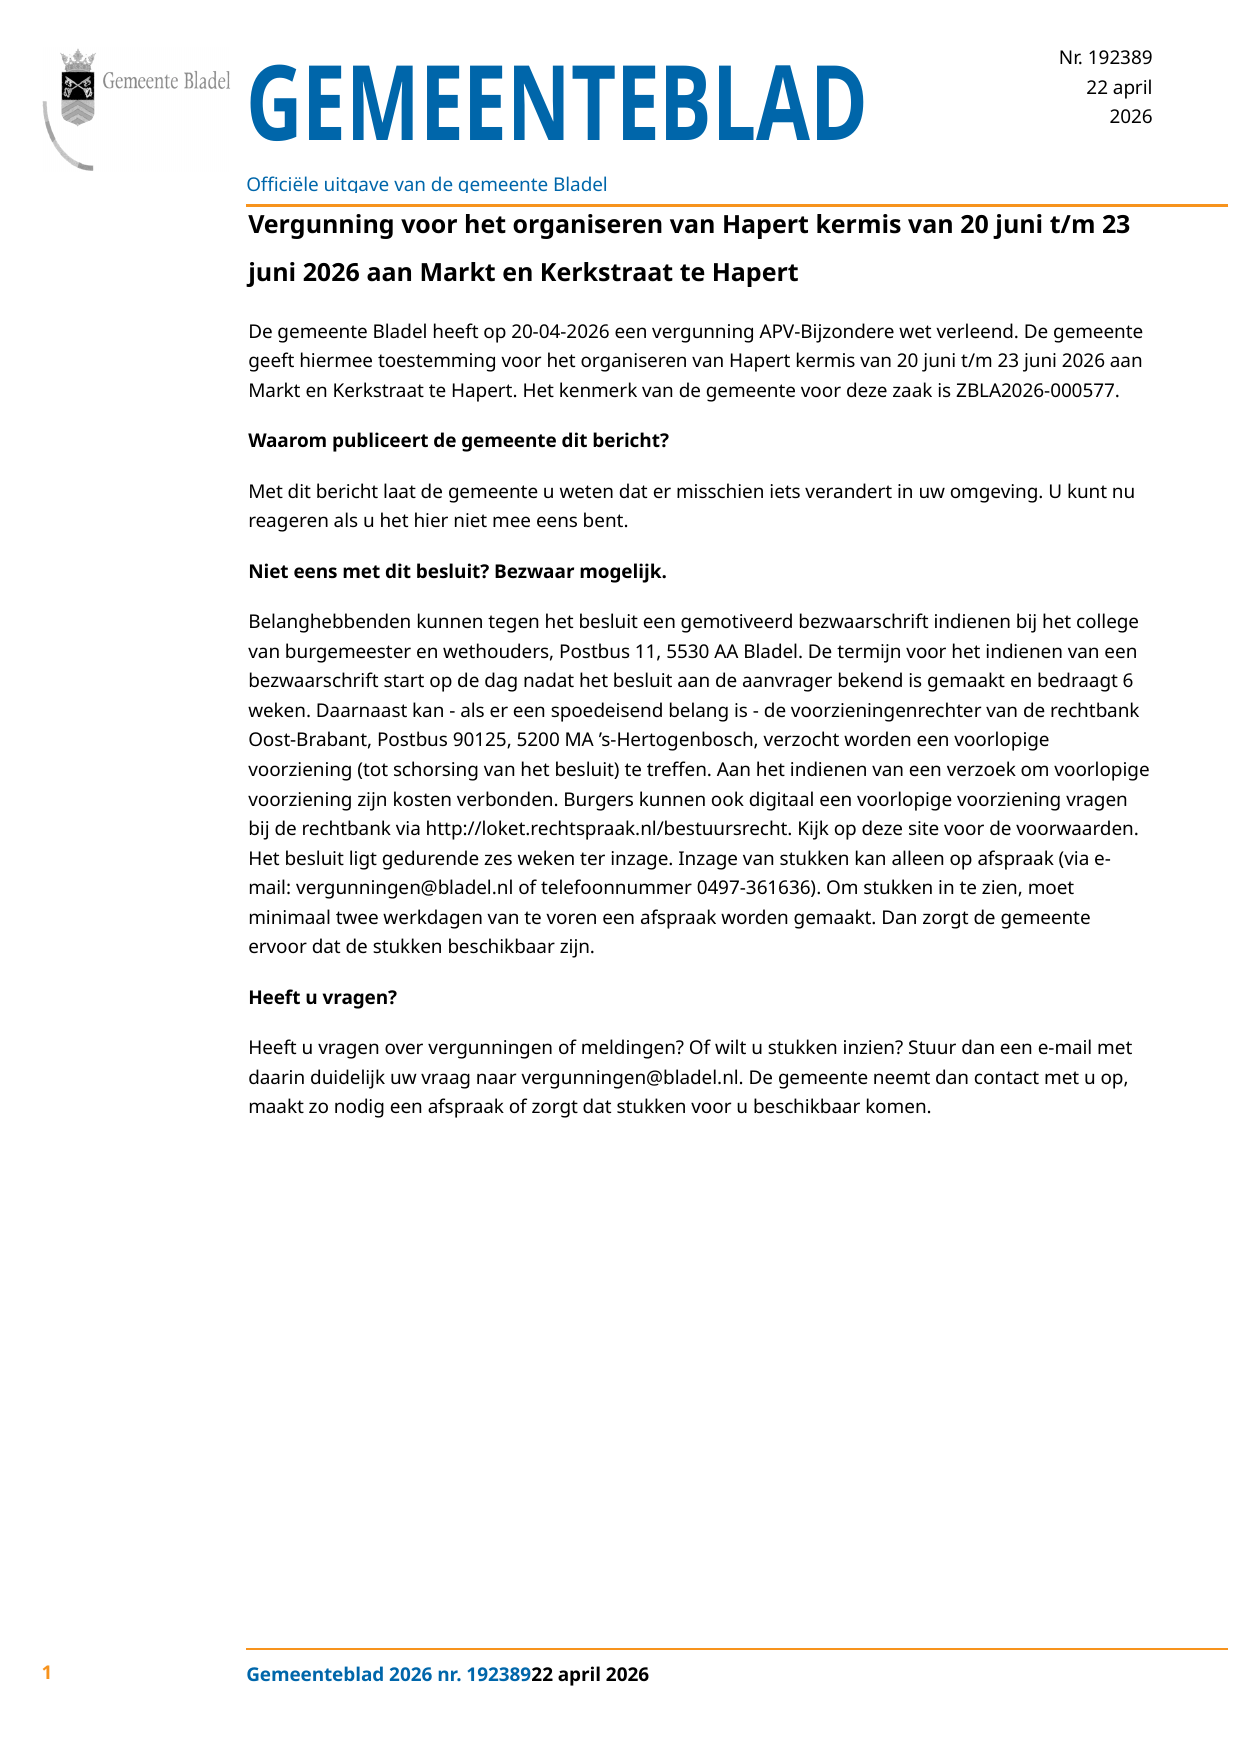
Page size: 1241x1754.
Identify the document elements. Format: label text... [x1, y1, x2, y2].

text Waarom publiceert de gemeente dit bericht? [248, 427, 1152, 453]
text Heeft u vragen? [248, 984, 1152, 1010]
text Met dit bericht laat de gemeente u weten dat er misschien iets verandert in uw omgeving. U kunt nu reageren als u het hier niet mee eens bent. [248, 478, 1152, 533]
text Niet eens met dit besluit? Bezwaar mogelijk. [248, 558, 1152, 584]
picture [41, 47, 231, 172]
text Heeft u vragen over vergunningen of meldingen? Of wilt u stukken inzien? Stuur dan een e-mail met daarin duidelijk uw vraag naar vergunningen@bladel.nl. De gemeente neemt dan contact met u op, maakt zo nodig een afspraak of zorgt dat stukken voor u beschikbaar komen. [248, 1034, 1152, 1119]
text Vergunning voor het organiseren van Hapert kermis van 20 juni t/m 23 juni 2026 aan Markt en Kerkstraat te Hapert [248, 207, 1152, 288]
text Belanghebbenden kunnen tegen het besluit een gemotiveerd bezwaarschrift indienen bij het college van burgemeester en wethouders, Postbus 11, 5530 AA Bladel. De termijn voor het indienen van een bezwaarschrift start op de dag nadat het besluit aan de aanvrager bekend is gemaakt en bedraagt 6 weken. Daarnaast kan - als er een spoedeisend belang is - de voorzieningenrechter van de rechtbank Oost-Brabant, Postbus 90125, 5200 MA ’s-Hertogenbosch, verzocht worden een voorlopige voorziening (tot schorsing van het besluit) te treffen. Aan het indienen van een verzoek om voorlopige voorziening zijn kosten verbonden. Burgers kunnen ook digitaal een voorlopige voorziening vragen bij de rechtbank via http://loket.rechtspraak.nl/bestuursrecht. Kijk op deze site voor de voorwaarden. Het besluit ligt gedurende zes weken ter inzage. Inzage van stukken kan alleen op afspraak (via e-mail: vergunningen@bladel.nl of telefoonnummer 0497-361636). Om stukken in te zien, moet minimaal twee werkdagen van te voren een afspraak worden gemaakt. Dan zorgt de gemeente ervoor dat de stukken beschikbaar zijn. [248, 608, 1152, 959]
text De gemeente Bladel heeft op 20-04-2026 een vergunning APV-Bijzondere wet verleend. De gemeente geeft hiermee toestemming voor het organiseren van Hapert kermis van 20 juni t/m 23 juni 2026 aan Markt en Kerkstraat te Hapert. Het kenmerk van de gemeente voor deze zaak is ZBLA2026-000577. [248, 318, 1152, 403]
